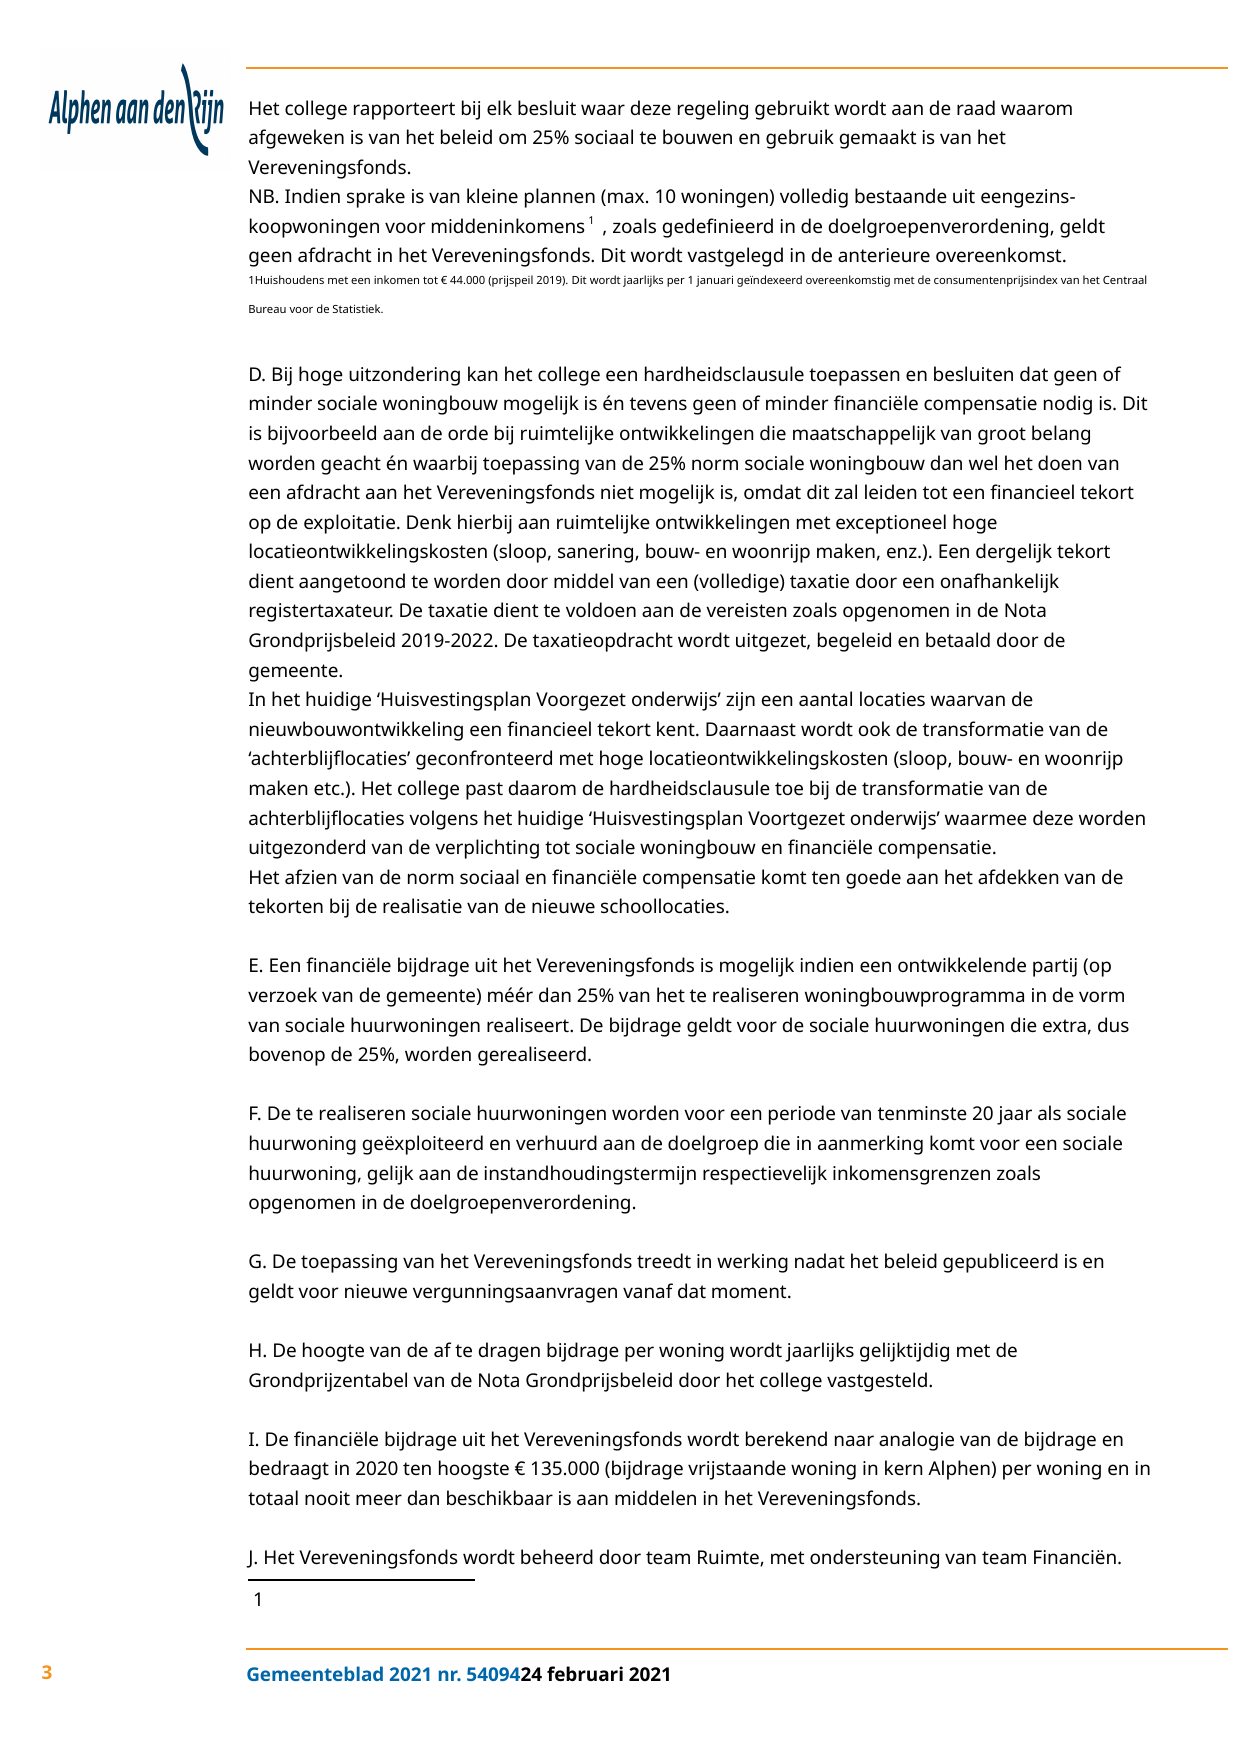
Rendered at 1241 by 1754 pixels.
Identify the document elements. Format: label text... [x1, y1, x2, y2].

text F. De te realiseren sociale huurwoningen worden voor een periode van tenminste 20 jaar als sociale huurwoning geëxploiteerd en verhuurd aan de doelgroep die in aanmerking komt voor een sociale huurwoning, gelijk aan de instandhoudingstermijn respectievelijk inkomensgrenzen zoals opgenomen in de doelgroepenverordening. [248, 1101, 1152, 1215]
text H. De hoogte van de af te dragen bijdrage per woning wordt jaarlijks gelijktijdig met de Grondprijzentabel van de Nota Grondprijsbeleid door het college vastgesteld. [248, 1337, 1152, 1393]
text D. Bij hoge uitzondering kan het college een hardheidsclausule toepassen en besluiten dat geen of minder sociale woningbouw mogelijk is én tevens geen of minder financiële compensatie nodig is. Dit is bijvoorbeeld aan de orde bij ruimtelijke ontwikkelingen die maatschappelijk van groot belang worden geacht én waarbij toepassing van de 25% norm sociale woningbouw dan wel het doen van een afdracht aan het Vereveningsfonds niet mogelijk is, omdat dit zal leiden tot een financieel tekort op de exploitatie. Denk hierbij aan ruimtelijke ontwikkelingen met exceptioneel hoge locatieontwikkelingskosten (sloop, sanering, bouw- en woonrijp maken, enz.). Een dergelijk tekort dient aangetoond te worden door middel van een (volledige) taxatie door een onafhankelijk registertaxateur. De taxatie dient te voldoen aan de vereisten zoals opgenomen in de Nota Grondprijsbeleid 2019-2022. De taxatieopdracht wordt uitgezet, begeleid en betaald door de gemeente. [248, 361, 1152, 683]
text Het afzien van de norm sociaal en financiële compensatie komt ten goede aan het afdekken van de tekorten bij de realisatie van de nieuwe schoollocaties. [248, 864, 1152, 919]
picture [41, 47, 231, 172]
text 1Huishoudens met een inkomen tot € 44.000 (prijspeil 2019). Dit wordt jaarlijks per 1 januari geïndexeerd overeenkomstig met de consumentenprijsindex van het Centraal Bureau voor de Statistiek. [248, 272, 1152, 328]
text G. De toepassing van het Vereveningsfonds treedt in werking nadat het beleid gepubliceerd is en geldt voor nieuwe vergunningsaanvragen vanaf dat moment. [248, 1248, 1152, 1304]
text E. Een financiële bijdrage uit het Vereveningsfonds is mogelijk indien een ontwikkelende partij (op verzoek van de gemeente) méér dan 25% van het te realiseren woningbouwprogramma in de vorm van sociale huurwoningen realiseert. De bijdrage geldt voor de sociale huurwoningen die extra, dus bovenop de 25%, worden gerealiseerd. [248, 953, 1152, 1067]
text NB. Indien sprake is van kleine plannen (max. 10 woningen) volledig bestaande uit eengezins-koopwoningen voor middeninkomens , zoals gedefinieerd in de doelgroepenverordening, geldt geen afdracht in het Vereveningsfonds. Dit wordt vastgelegd in de anterieure overeenkomst. [248, 183, 1152, 268]
text J. Het Vereveningsfonds wordt beheerd door team Ruimte, met ondersteuning van team Financiën. [248, 1544, 1152, 1570]
text Het college rapporteert bij elk besluit waar deze regeling gebruikt wordt aan de raad waarom afgeweken is van het beleid om 25% sociaal te bouwen en gebruik gemaakt is van het Vereveningsfonds. [248, 95, 1152, 180]
text I. De financiële bijdrage uit het Vereveningsfonds wordt berekend naar analogie van de bijdrage en bedraagt in 2020 ten hoogste € 135.000 (bijdrage vrijstaande woning in kern Alphen) per woning en in totaal nooit meer dan beschikbaar is aan middelen in het Vereveningsfonds. [248, 1426, 1152, 1511]
text In het huidige ‘Huisvestingsplan Voorgezet onderwijs’ zijn een aantal locaties waarvan de nieuwbouwontwikkeling een financieel tekort kent. Daarnaast wordt ook de transformatie van de ‘achterblijflocaties’ geconfronteerd met hoge locatieontwikkelingskosten (sloop, bouw- en woonrijp maken etc.). Het college past daarom de hardheidsclausule toe bij de transformatie van de achterblijflocaties volgens het huidige ‘Huisvestingsplan Voortgezet onderwijs’ waarmee deze worden uitgezonderd van de verplichting tot sociale woningbouw en financiële compensatie. [248, 686, 1152, 860]
